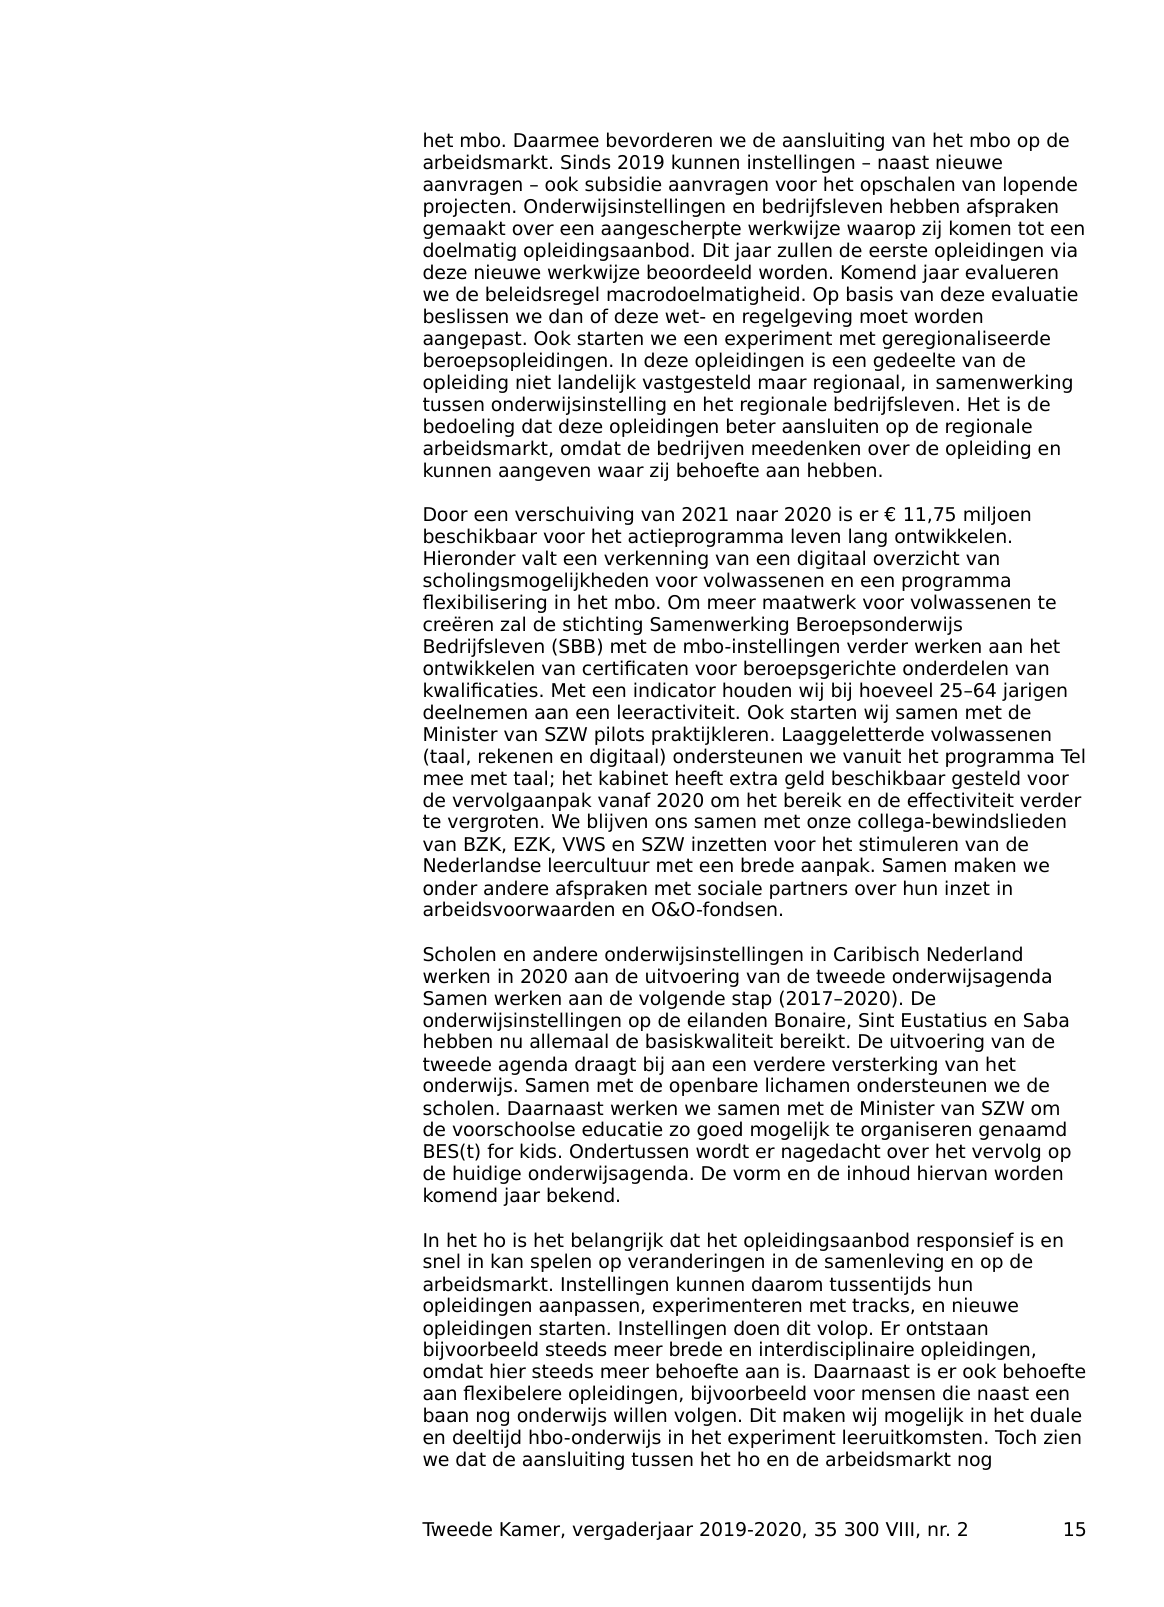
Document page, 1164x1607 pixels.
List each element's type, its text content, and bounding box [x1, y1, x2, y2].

text In het ho is het belangrijk dat het opleidingsaanbod responsief is en snel in kan spelen op veranderingen in de samenleving en op de arbeidsmarkt. Instellingen kunnen daarom tussentijds hun opleidingen aanpassen, experimenteren met tracks, en nieuwe opleidingen starten. Instellingen doen dit volop. Er ontstaan bijvoorbeeld steeds meer brede en interdisciplinaire opleidingen, omdat hier steeds meer behoefte aan is. Daarnaast is er ook behoefte aan flexibelere opleidingen, bijvoorbeeld voor mensen die naast een baan nog onderwijs willen volgen. Dit maken wij mogelijk in het duale en deeltijd hbo-onderwijs in het experiment leeruitkomsten. Toch zien we dat de aansluiting tussen het ho en de arbeidsmarkt nog [422, 1229, 1087, 1471]
text Scholen en andere onderwijsinstellingen in Caribisch Nederland werken in 2020 aan de uitvoering van de tweede onderwijsagenda Samen werken aan de volgende stap (2017–2020). De onderwijsinstellingen op de eilanden Bonaire, Sint Eustatius en Saba hebben nu allemaal de basiskwaliteit bereikt. De uitvoering van de tweede agenda draagt bij aan een verdere versterking van het onderwijs. Samen met de openbare lichamen ondersteunen we de scholen. Daarnaast werken we samen met de Minister van SZW om de voorschoolse educatie zo goed mogelijk te organiseren genaamd BES(t) for kids. Ondertussen wordt er nagedacht over het vervolg op de huidige onderwijsagenda. De vorm en de inhoud hiervan worden komend jaar bekend. [422, 943, 1087, 1207]
text Door een verschuiving van 2021 naar 2020 is er € 11,75 miljoen beschikbaar voor het actieprogramma leven lang ontwikkelen. Hieronder valt een verkenning van een digitaal overzicht van scholingsmogelijkheden voor volwassenen en een programma flexibilisering in het mbo. Om meer maatwerk voor volwassenen te creëren zal de stichting Samenwerking Beroepsonderwijs Bedrijfsleven (SBB) met de mbo-instellingen verder werken aan het ontwikkelen van certificaten voor beroepsgerichte onderdelen van kwalificaties. Met een indicator houden wij bij hoeveel 25–64 jarigen deelnemen aan een leeractiviteit. Ook starten wij samen met de Minister van SZW pilots praktijkleren. Laaggeletterde volwassenen (taal, rekenen en digitaal) ondersteunen we vanuit het programma Tel mee met taal; het kabinet heeft extra geld beschikbaar gesteld voor de vervolgaanpak vanaf 2020 om het bereik en de effectiviteit verder te vergroten. We blijven ons samen met onze collega-bewindslieden van BZK, EZK, VWS en SZW inzetten voor het stimuleren van de Nederlandse leercultuur met een brede aanpak. Samen maken we onder andere afspraken met sociale partners over hun inzet in arbeidsvoorwaarden en O&O-fondsen. [422, 504, 1087, 921]
text het mbo. Daarmee bevorderen we de aansluiting van het mbo op de arbeidsmarkt. Sinds 2019 kunnen instellingen – naast nieuwe aanvragen – ook subsidie aanvragen voor het opschalen van lopende projecten. Onderwijsinstellingen en bedrijfsleven hebben afspraken gemaakt over een aangescherpte werkwijze waarop zij komen tot een doelmatig opleidingsaanbod. Dit jaar zullen de eerste opleidingen via deze nieuwe werkwijze beoordeeld worden. Komend jaar evalueren we de beleidsregel macrodoelmatigheid. Op basis van deze evaluatie beslissen we dan of deze wet- en regelgeving moet worden aangepast. Ook starten we een experiment met geregionaliseerde beroepsopleidingen. In deze opleidingen is een gedeelte van de opleiding niet landelijk vastgesteld maar regionaal, in samenwerking tussen onderwijsinstelling en het regionale bedrijfsleven. Het is de bedoeling dat deze opleidingen beter aansluiten op de regionale arbeidsmarkt, omdat de bedrijven meedenken over de opleiding en kunnen aangeven waar zij behoefte aan hebben. [422, 130, 1087, 482]
